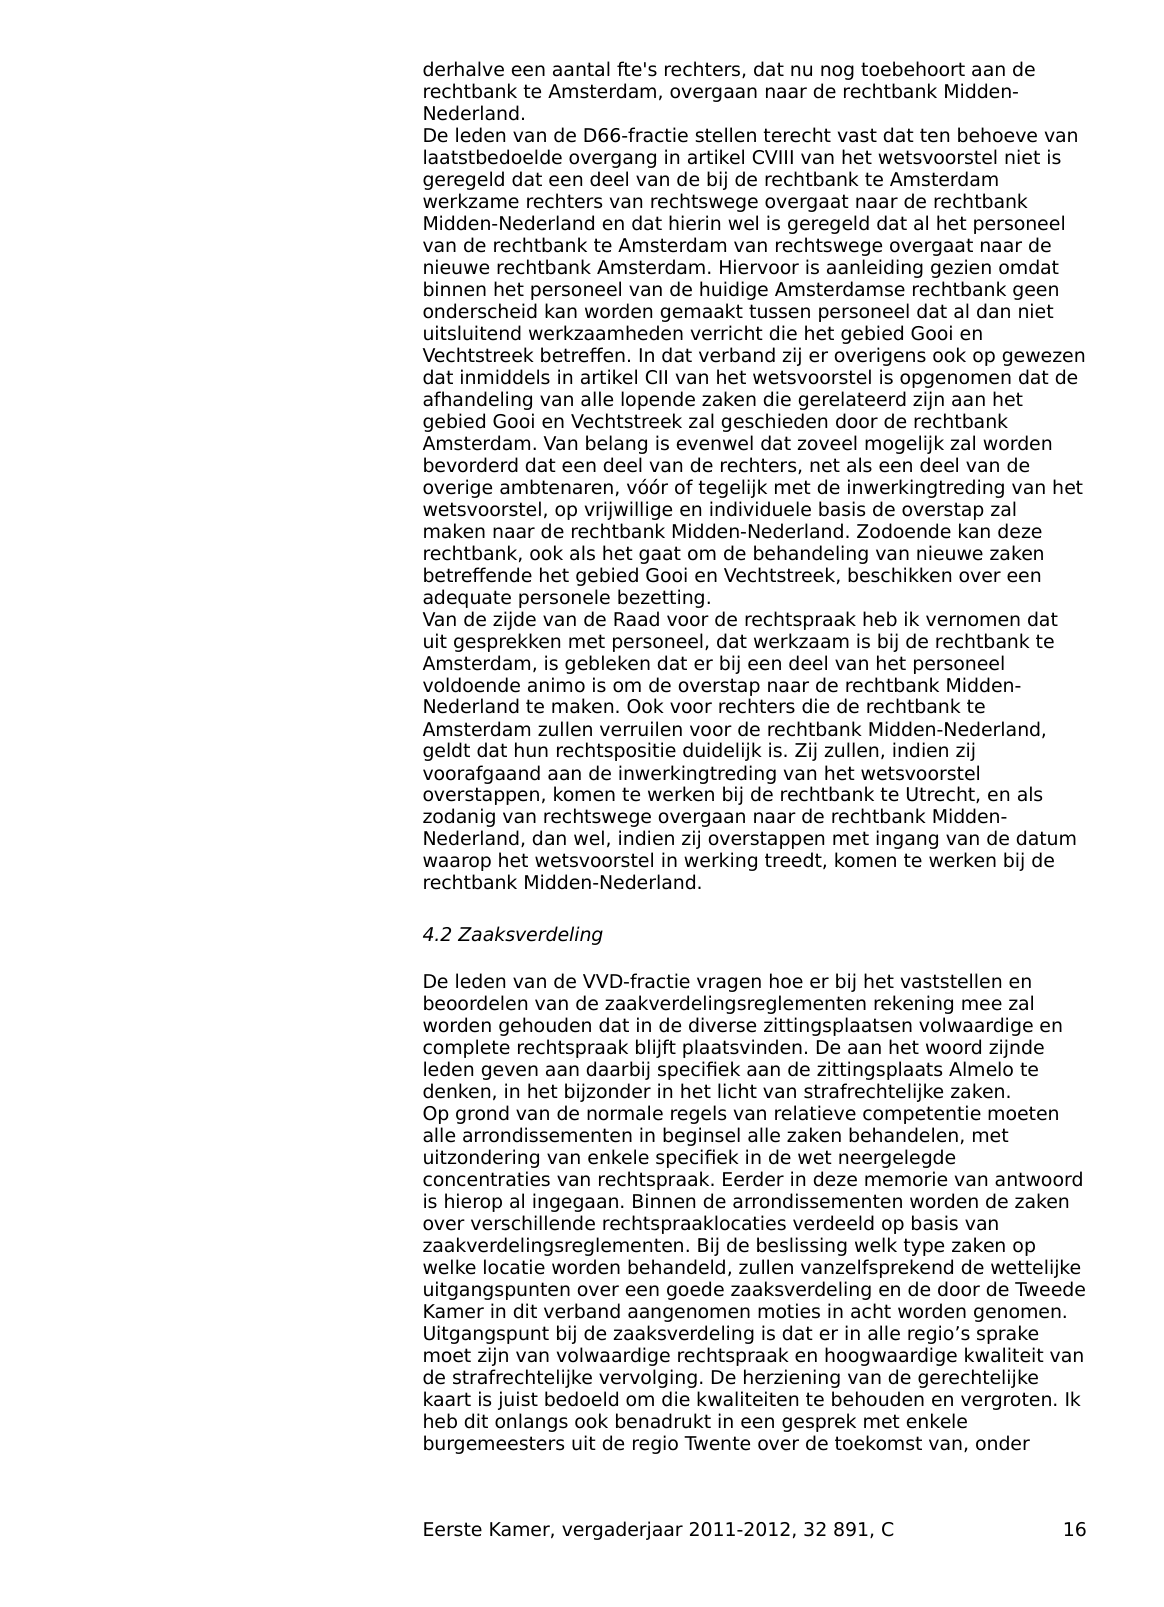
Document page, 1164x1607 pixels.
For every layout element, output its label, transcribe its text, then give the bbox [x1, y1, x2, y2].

text De leden van de D66-fractie stellen terecht vast dat ten behoeve van laatstbedoelde overgang in artikel CVIII van het wetsvoorstel niet is geregeld dat een deel van de bij de rechtbank te Amsterdam werkzame rechters van rechtswege overgaat naar de rechtbank Midden-Nederland en dat hierin wel is geregeld dat al het personeel van de rechtbank te Amsterdam van rechtswege overgaat naar de nieuwe rechtbank Amsterdam. Hiervoor is aanleiding gezien omdat binnen het personeel van de huidige Amsterdamse rechtbank geen onderscheid kan worden gemaakt tussen personeel dat al dan niet uitsluitend werkzaamheden verricht die het gebied Gooi en Vechtstreek betreffen. In dat verband zij er overigens ook op gewezen dat inmiddels in artikel CII van het wetsvoorstel is opgenomen dat de afhandeling van alle lopende zaken die gerelateerd zijn aan het gebied Gooi en Vechtstreek zal geschieden door de rechtbank Amsterdam. Van belang is evenwel dat zoveel mogelijk zal worden bevorderd dat een deel van de rechters, net als een deel van de overige ambtenaren, vóór of tegelijk met de inwerkingtreding van het wetsvoorstel, op vrijwillige en individuele basis de overstap zal maken naar de rechtbank Midden-Nederland. Zodoende kan deze rechtbank, ook als het gaat om de behandeling van nieuwe zaken betreffende het gebied Gooi en Vechtstreek, beschikken over een adequate personele bezetting. [422, 125, 1087, 608]
text Van de zijde van de Raad voor de rechtspraak heb ik vernomen dat uit gesprekken met personeel, dat werkzaam is bij de rechtbank te Amsterdam, is gebleken dat er bij een deel van het personeel voldoende animo is om de overstap naar de rechtbank Midden-Nederland te maken. Ook voor rechters die de rechtbank te Amsterdam zullen verruilen voor de rechtbank Midden-Nederland, geldt dat hun rechtspositie duidelijk is. Zij zullen, indien zij voorafgaand aan de inwerkingtreding van het wetsvoorstel overstappen, komen te werken bij de rechtbank te Utrecht, en als zodanig van rechtswege overgaan naar de rechtbank Midden-Nederland, dan wel, indien zij overstappen met ingang van de datum waarop het wetsvoorstel in werking treedt, komen te werken bij de rechtbank Midden-Nederland. [422, 608, 1087, 894]
text De leden van de VVD-fractie vragen hoe er bij het vaststellen en beoordelen van de zaakverdelingsreglementen rekening mee zal worden gehouden dat in de diverse zittingsplaatsen volwaardige en complete rechtspraak blijft plaatsvinden. De aan het woord zijnde leden geven aan daarbij specifiek aan de zittingsplaats Almelo te denken, in het bijzonder in het licht van strafrechtelijke zaken. [422, 971, 1087, 1103]
text derhalve een aantal fte's rechters, dat nu nog toebehoort aan de rechtbank te Amsterdam, overgaan naar de rechtbank Midden-Nederland. [422, 59, 1087, 125]
text Op grond van de normale regels van relatieve competentie moeten alle arrondissementen in beginsel alle zaken behandelen, met uitzondering van enkele specifiek in de wet neergelegde concentraties van rechtspraak. Eerder in deze memorie van antwoord is hierop al ingegaan. Binnen de arrondissementen worden de zaken over verschillende rechtspraaklocaties verdeeld op basis van zaakverdelingsreglementen. Bij de beslissing welk type zaken op welke locatie worden behandeld, zullen vanzelfsprekend de wettelijke uitgangspunten over een goede zaaksverdeling en de door de Tweede Kamer in dit verband aangenomen moties in acht worden genomen. Uitgangspunt bij de zaaksverdeling is dat er in alle regio’s sprake moet zijn van volwaardige rechtspraak en hoogwaardige kwaliteit van de strafrechtelijke vervolging. De herziening van de gerechtelijke kaart is juist bedoeld om die kwaliteiten te behouden en vergroten. Ik heb dit onlangs ook benadrukt in een gesprek met enkele burgemeesters uit de regio Twente over de toekomst van, onder [422, 1103, 1087, 1455]
subtitle 4.2 Zaaksverdeling [422, 924, 1087, 946]
